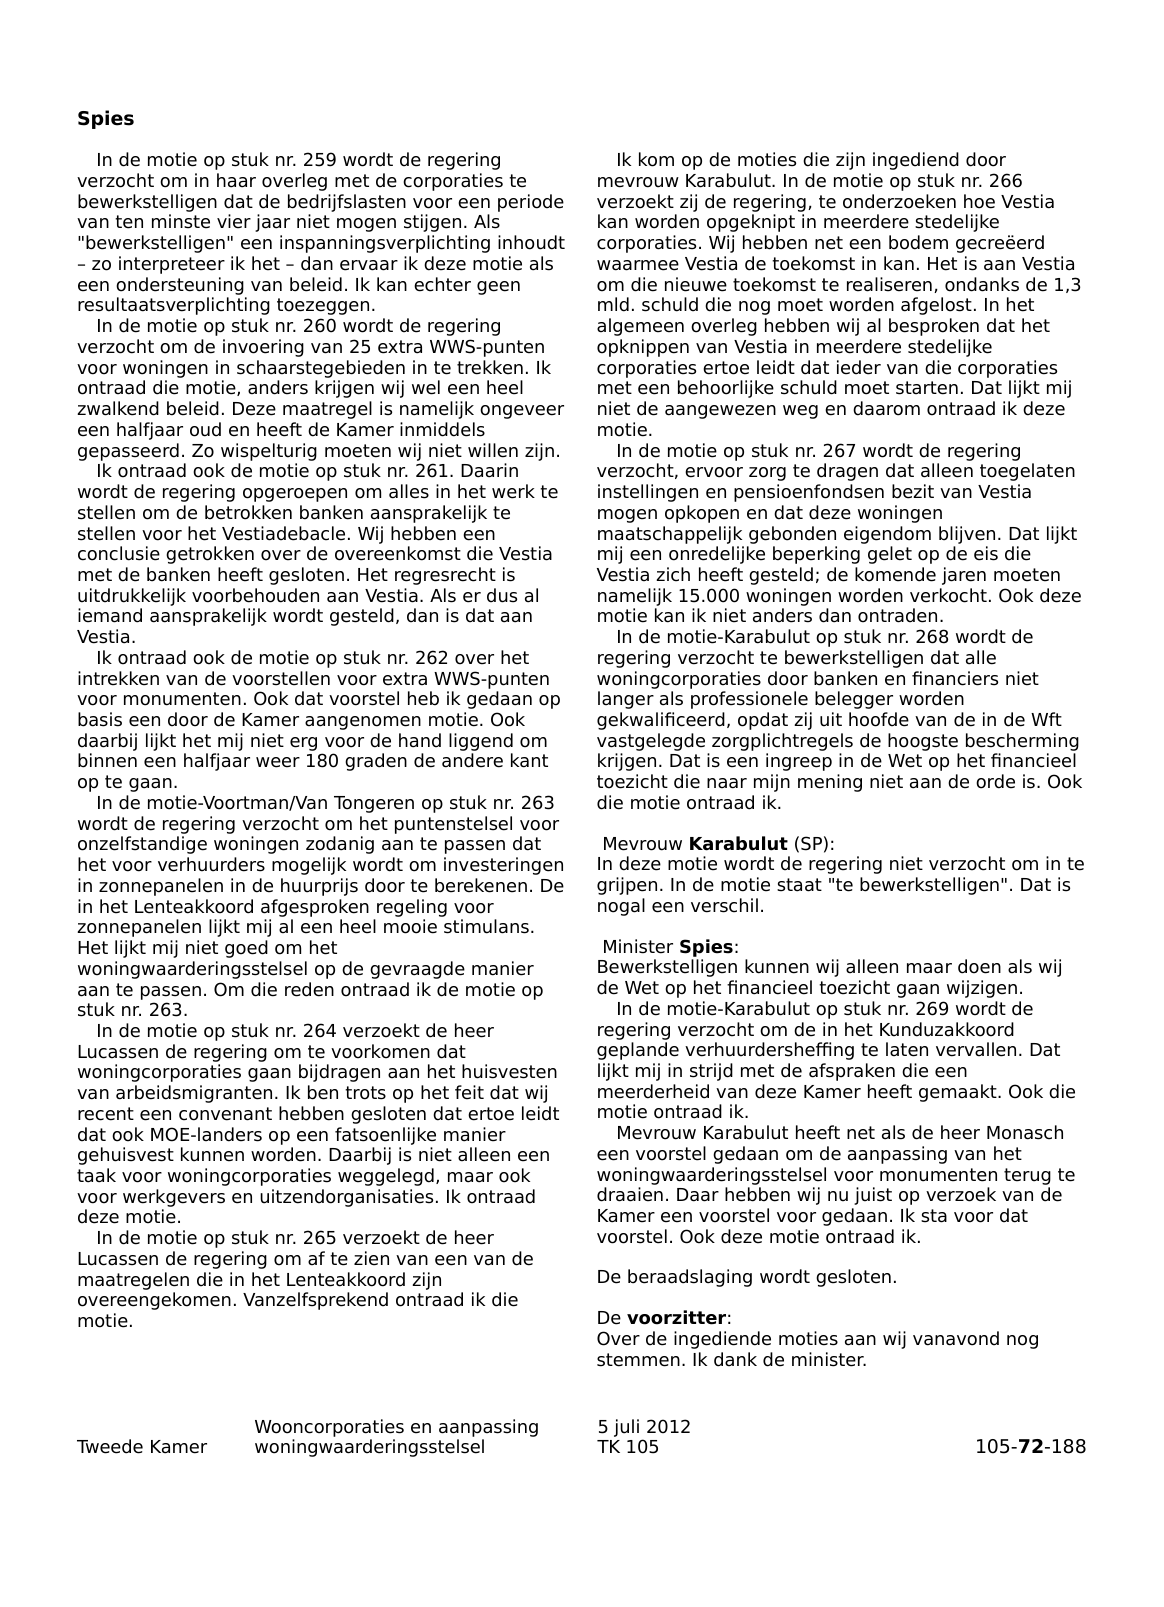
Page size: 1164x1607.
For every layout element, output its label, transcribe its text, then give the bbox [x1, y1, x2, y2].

text In de motie op stuk nr. 265 verzoekt de heer Lucassen de regering om af te zien van een van de maatregelen die in het Lenteakkoord zijn overeengekomen. Vanzelfsprekend ontraad ik die motie. [77, 1228, 567, 1332]
text In de motie-Karabulut op stuk nr. 269 wordt de regering verzocht om de in het Kunduzakkoord geplande verhuurdersheffing te laten vervallen. Dat lijkt mij in strijd met de afspraken die een meerderheid van deze Kamer heeft gemaakt. Ook die motie ontraad ik. [596, 999, 1087, 1123]
text In de motie op stuk nr. 264 verzoekt de heer Lucassen de regering om te voorkomen dat woningcorporaties gaan bijdragen aan het huisvesten van arbeidsmigranten. Ik ben trots op het feit dat wij recent een convenant hebben gesloten dat ertoe leidt dat ook MOE-landers op een fatsoenlijke manier gehuisvest kunnen worden. Daarbij is niet alleen een taak voor woningcorporaties weggelegd, maar ook voor werkgevers en uitzendorganisaties. Ik ontraad deze motie. [77, 1021, 567, 1228]
text In de motie-Voortman/Van Tongeren op stuk nr. 263 wordt de regering verzocht om het puntenstelsel voor onzelfstandige woningen zodanig aan te passen dat het voor verhuurders mogelijk wordt om investeringen in zonnepanelen in de huurprijs door te berekenen. De in het Lenteakkoord afgesproken regeling voor zonnepanelen lijkt mij al een heel mooie stimulans. Het lijkt mij niet goed om het woningwaarderingsstelsel op de gevraagde manier aan te passen. Om die reden ontraad ik de motie op stuk nr. 263. [77, 793, 567, 1021]
text De beraadslaging wordt gesloten. [596, 1267, 1087, 1288]
text Ik ontraad ook de motie op stuk nr. 261. Daarin wordt de regering opgeroepen om alles in het werk te stellen om de betrokken banken aansprakelijk te stellen voor het Vestiadebacle. Wij hebben een conclusie getrokken over de overeenkomst die Vestia met de banken heeft gesloten. Het regresrecht is uitdrukkelijk voorbehouden aan Vestia. Als er dus al iemand aansprakelijk wordt gesteld, dan is dat aan Vestia. [77, 461, 567, 648]
text Bewerkstelligen kunnen wij alleen maar doen als wij de Wet op het financieel toezicht gaan wijzigen. [596, 957, 1087, 999]
text In de motie op stuk nr. 267 wordt de regering verzocht, ervoor zorg te dragen dat alleen toegelaten instellingen en pensioenfondsen bezit van Vestia mogen opkopen en dat deze woningen maatschappelijk gebonden eigendom blijven. Dat lijkt mij een onredelijke beperking gelet op de eis die Vestia zich heeft gesteld; de komende jaren moeten namelijk 15.000 woningen worden verkocht. Ook deze motie kan ik niet anders dan ontraden. [596, 440, 1087, 627]
text Over de ingediende moties aan wij vanavond nog stemmen. Ik dank de minister. [596, 1329, 1087, 1370]
text De voorzitter: [596, 1308, 1087, 1329]
text In de motie-Karabulut op stuk nr. 268 wordt de regering verzocht te bewerkstelligen dat alle woningcorporaties door banken en financiers niet langer als professionele belegger worden gekwalificeerd, opdat zij uit hoofde van de in de Wft vastgelegde zorgplichtregels de hoogste bescherming krijgen. Dat is een ingreep in de Wet op het financieel toezicht die naar mijn mening niet aan de orde is. Ook die motie ontraad ik. [596, 627, 1087, 813]
text Mevrouw Karabulut (SP): [596, 833, 1087, 854]
text Ik ontraad ook de motie op stuk nr. 262 over het intrekken van de voorstellen voor extra WWS-punten voor monumenten. Ook dat voorstel heb ik gedaan op basis een door de Kamer aangenomen motie. Ook daarbij lijkt het mij niet erg voor de hand liggend om binnen een halfjaar weer 180 graden de andere kant op te gaan. [77, 648, 567, 793]
text In de motie op stuk nr. 260 wordt de regering verzocht om de invoering van 25 extra WWS-punten voor woningen in schaarstegebieden in te trekken. Ik ontraad die motie, anders krijgen wij wel een heel zwalkend beleid. Deze maatregel is namelijk ongeveer een halfjaar oud en heeft de Kamer inmiddels gepasseerd. Zo wispelturig moeten wij niet willen zijn. [77, 316, 567, 461]
text Mevrouw Karabulut heeft net als de heer Monasch een voorstel gedaan om de aanpassing van het woningwaarderingsstelsel voor monumenten terug te draaien. Daar hebben wij nu juist op verzoek van de Kamer een voorstel voor gedaan. Ik sta voor dat voorstel. Ook deze motie ontraad ik. [596, 1123, 1087, 1247]
text In de motie op stuk nr. 259 wordt de regering verzocht om in haar overleg met de corporaties te bewerkstelligen dat de bedrijfslasten voor een periode van ten minste vier jaar niet mogen stijgen. Als "bewerkstelligen" een inspanningsverplichting inhoudt – zo interpreteer ik het – dan ervaar ik deze motie als een ondersteuning van beleid. Ik kan echter geen resultaatsverplichting toezeggen. [77, 150, 567, 316]
text In deze motie wordt de regering niet verzocht om in te grijpen. In de motie staat "te bewerkstelligen". Dat is nogal een verschil. [596, 854, 1087, 916]
text Minister Spies: [596, 936, 1087, 957]
text Ik kom op de moties die zijn ingediend door mevrouw Karabulut. In de motie op stuk nr. 266 verzoekt zij de regering, te onderzoeken hoe Vestia kan worden opgeknipt in meerdere stedelijke corporaties. Wij hebben net een bodem gecreëerd waarmee Vestia de toekomst in kan. Het is aan Vestia om die nieuwe toekomst te realiseren, ondanks de 1,3 mld. schuld die nog moet worden afgelost. In het algemeen overleg hebben wij al besproken dat het opknippen van Vestia in meerdere stedelijke corporaties ertoe leidt dat ieder van die corporaties met een behoorlijke schuld moet starten. Dat lijkt mij niet de aangewezen weg en daarom ontraad ik deze motie. [596, 150, 1087, 440]
